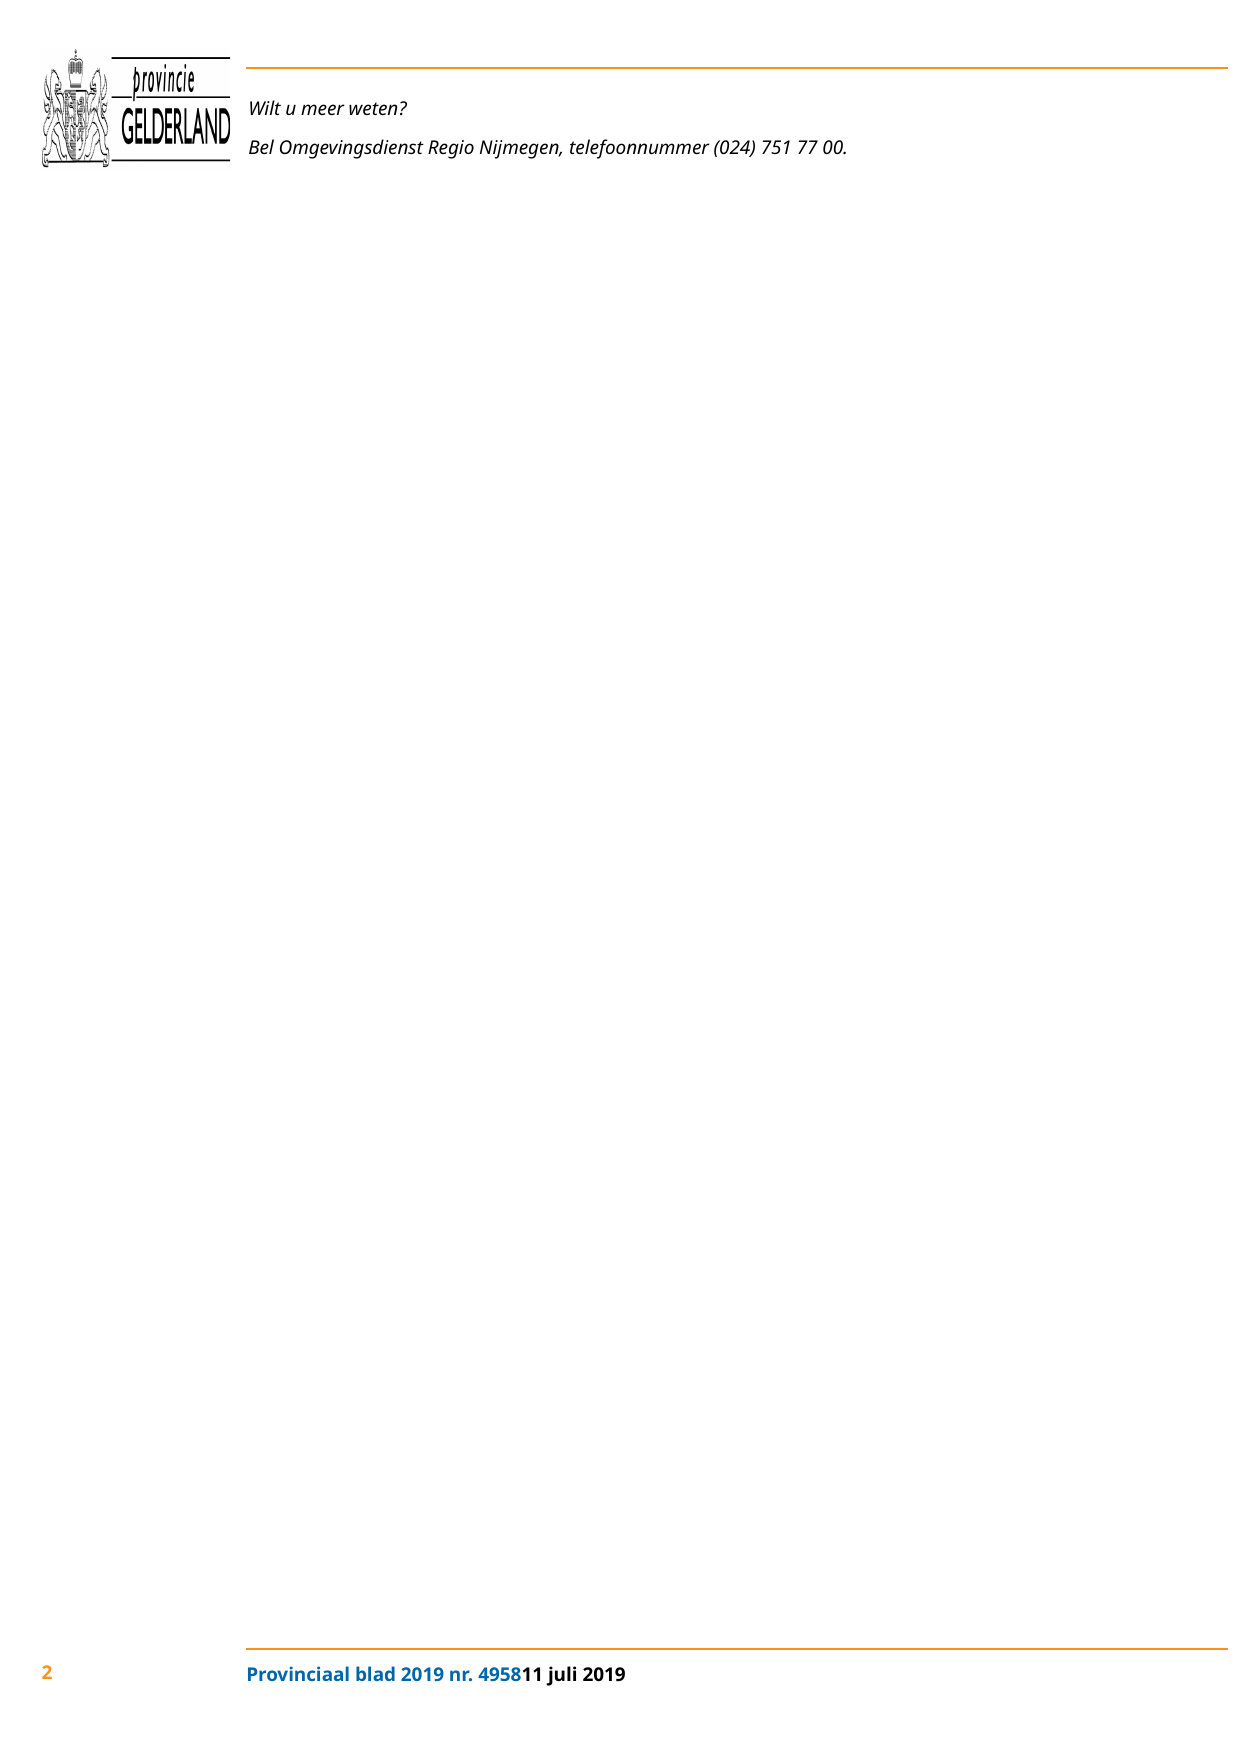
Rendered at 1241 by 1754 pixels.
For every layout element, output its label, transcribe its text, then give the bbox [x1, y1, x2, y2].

text Bel Omgevingsdienst Regio Nijmegen, telefoonnummer (024) 751 77 00. [248, 134, 1152, 160]
picture [41, 47, 231, 172]
text Wilt u meer weten? [248, 95, 1152, 121]
